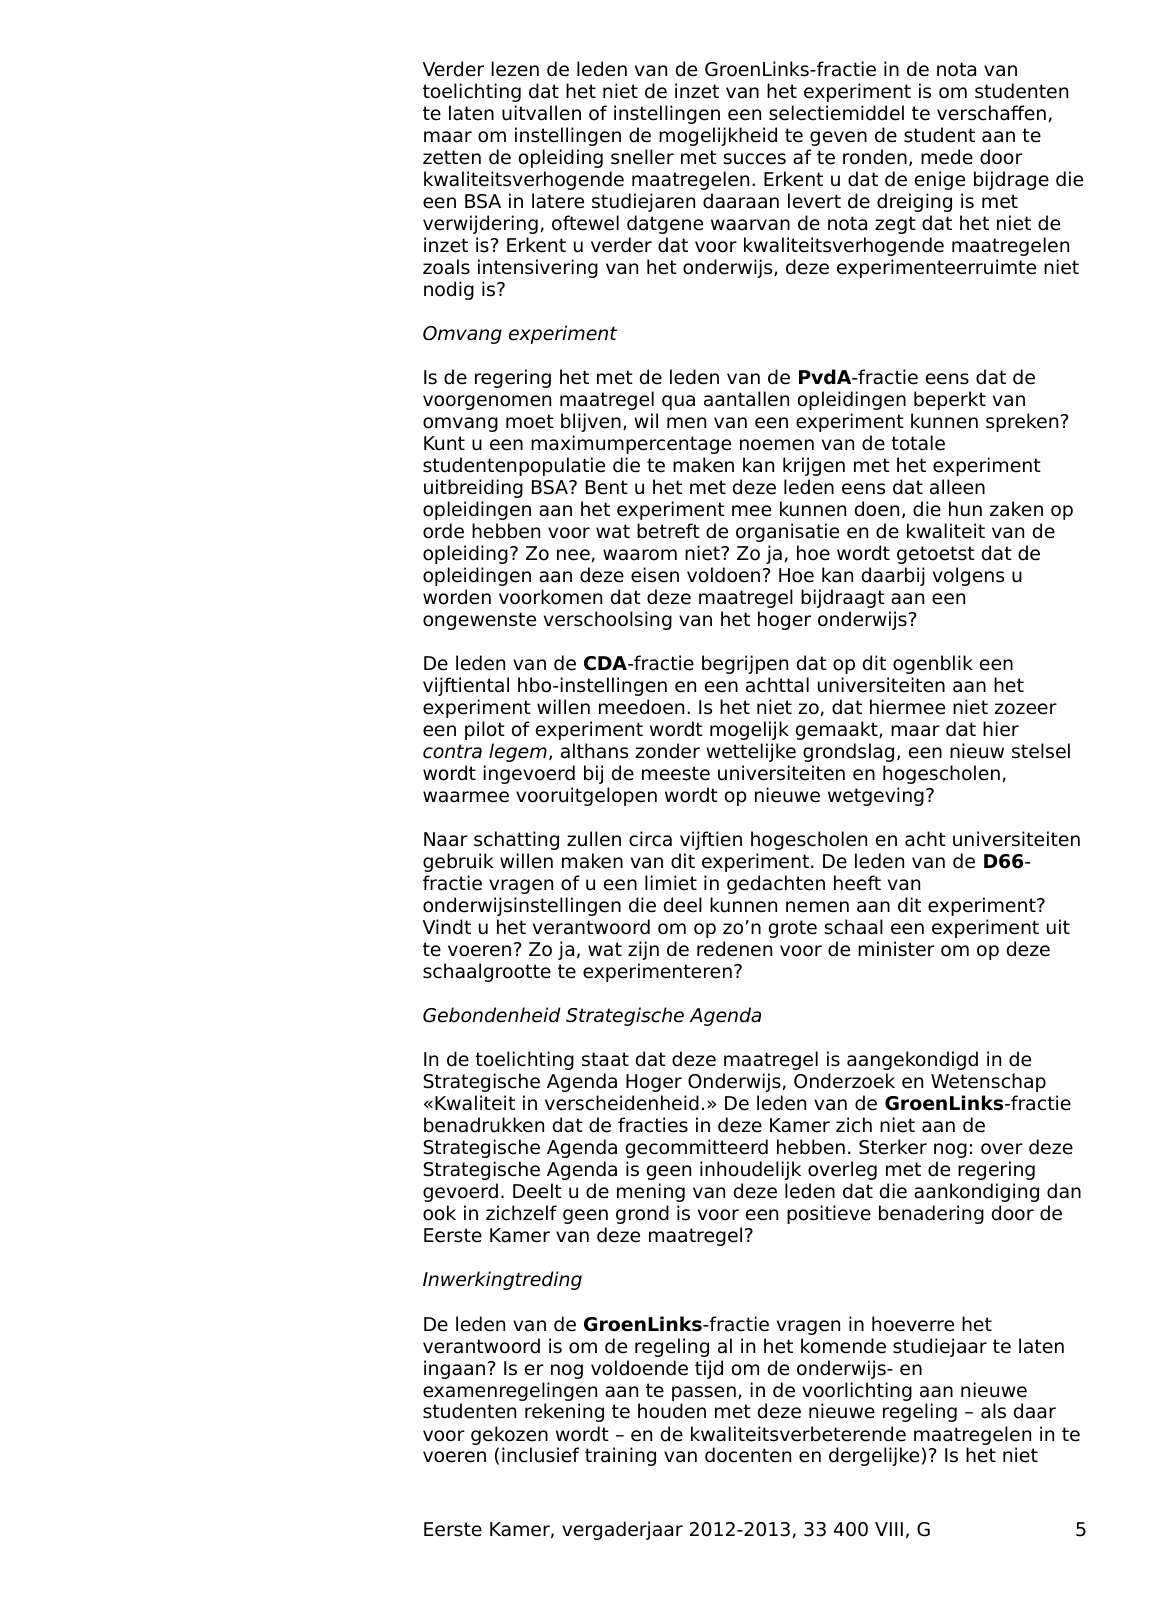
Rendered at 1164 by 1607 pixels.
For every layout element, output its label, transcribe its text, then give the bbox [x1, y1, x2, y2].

text Is de regering het met de leden van de PvdA-fractie eens dat de voorgenomen maatregel qua aantallen opleidingen beperkt van omvang moet blijven, wil men van een experiment kunnen spreken? Kunt u een maximumpercentage noemen van de totale studentenpopulatie die te maken kan krijgen met het experiment uitbreiding BSA? Bent u het met deze leden eens dat alleen opleidingen aan het experiment mee kunnen doen, die hun zaken op orde hebben voor wat betreft de organisatie en de kwaliteit van de opleiding? Zo nee, waarom niet? Zo ja, hoe wordt getoetst dat de opleidingen aan deze eisen voldoen? Hoe kan daarbij volgens u worden voorkomen dat deze maatregel bijdraagt aan een ongewenste verschoolsing van het hoger onderwijs? [422, 367, 1087, 631]
subtitle Omvang experiment [422, 323, 1087, 345]
text De leden van de CDA-fractie begrijpen dat op dit ogenblik een vijftiental hbo-instellingen en een achttal universiteiten aan het experiment willen meedoen. Is het niet zo, dat hiermee niet zozeer een pilot of experiment wordt mogelijk gemaakt, maar dat hier contra legem, althans zonder wettelijke grondslag, een nieuw stelsel wordt ingevoerd bij de meeste universiteiten en hogescholen, waarmee vooruitgelopen wordt op nieuwe wetgeving? [422, 653, 1087, 807]
subtitle Gebondenheid Strategische Agenda [422, 1005, 1087, 1027]
text De leden van de GroenLinks-fractie vragen in hoeverre het verantwoord is om de regeling al in het komende studiejaar te laten ingaan? Is er nog voldoende tijd om de onderwijs- en examenregelingen aan te passen, in de voorlichting aan nieuwe studenten rekening te houden met deze nieuwe regeling – als daar voor gekozen wordt – en de kwaliteitsverbeterende maatregelen in te voeren (inclusief training van docenten en dergelijke)? Is het niet [422, 1313, 1087, 1467]
subtitle Inwerkingtreding [422, 1269, 1087, 1291]
text In de toelichting staat dat deze maatregel is aangekondigd in de Strategische Agenda Hoger Onderwijs, Onderzoek en Wetenschap «Kwaliteit in verscheidenheid.» De leden van de GroenLinks-fractie benadrukken dat de fracties in deze Kamer zich niet aan de Strategische Agenda gecommitteerd hebben. Sterker nog: over deze Strategische Agenda is geen inhoudelijk overleg met de regering gevoerd. Deelt u de mening van deze leden dat die aankondiging dan ook in zichzelf geen grond is voor een positieve benadering door de Eerste Kamer van deze maatregel? [422, 1049, 1087, 1247]
text Naar schatting zullen circa vijftien hogescholen en acht universiteiten gebruik willen maken van dit experiment. De leden van de D66-fractie vragen of u een limiet in gedachten heeft van onderwijsinstellingen die deel kunnen nemen aan dit experiment? Vindt u het verantwoord om op zo’n grote schaal een experiment uit te voeren? Zo ja, wat zijn de redenen voor de minister om op deze schaalgrootte te experimenteren? [422, 829, 1087, 983]
text Verder lezen de leden van de GroenLinks-fractie in de nota van toelichting dat het niet de inzet van het experiment is om studenten te laten uitvallen of instellingen een selectiemiddel te verschaffen, maar om instellingen de mogelijkheid te geven de student aan te zetten de opleiding sneller met succes af te ronden, mede door kwaliteitsverhogende maatregelen. Erkent u dat de enige bijdrage die een BSA in latere studiejaren daaraan levert de dreiging is met verwijdering, oftewel datgene waarvan de nota zegt dat het niet de inzet is? Erkent u verder dat voor kwaliteitsverhogende maatregelen zoals intensivering van het onderwijs, deze experimenteerruimte niet nodig is? [422, 59, 1087, 301]
